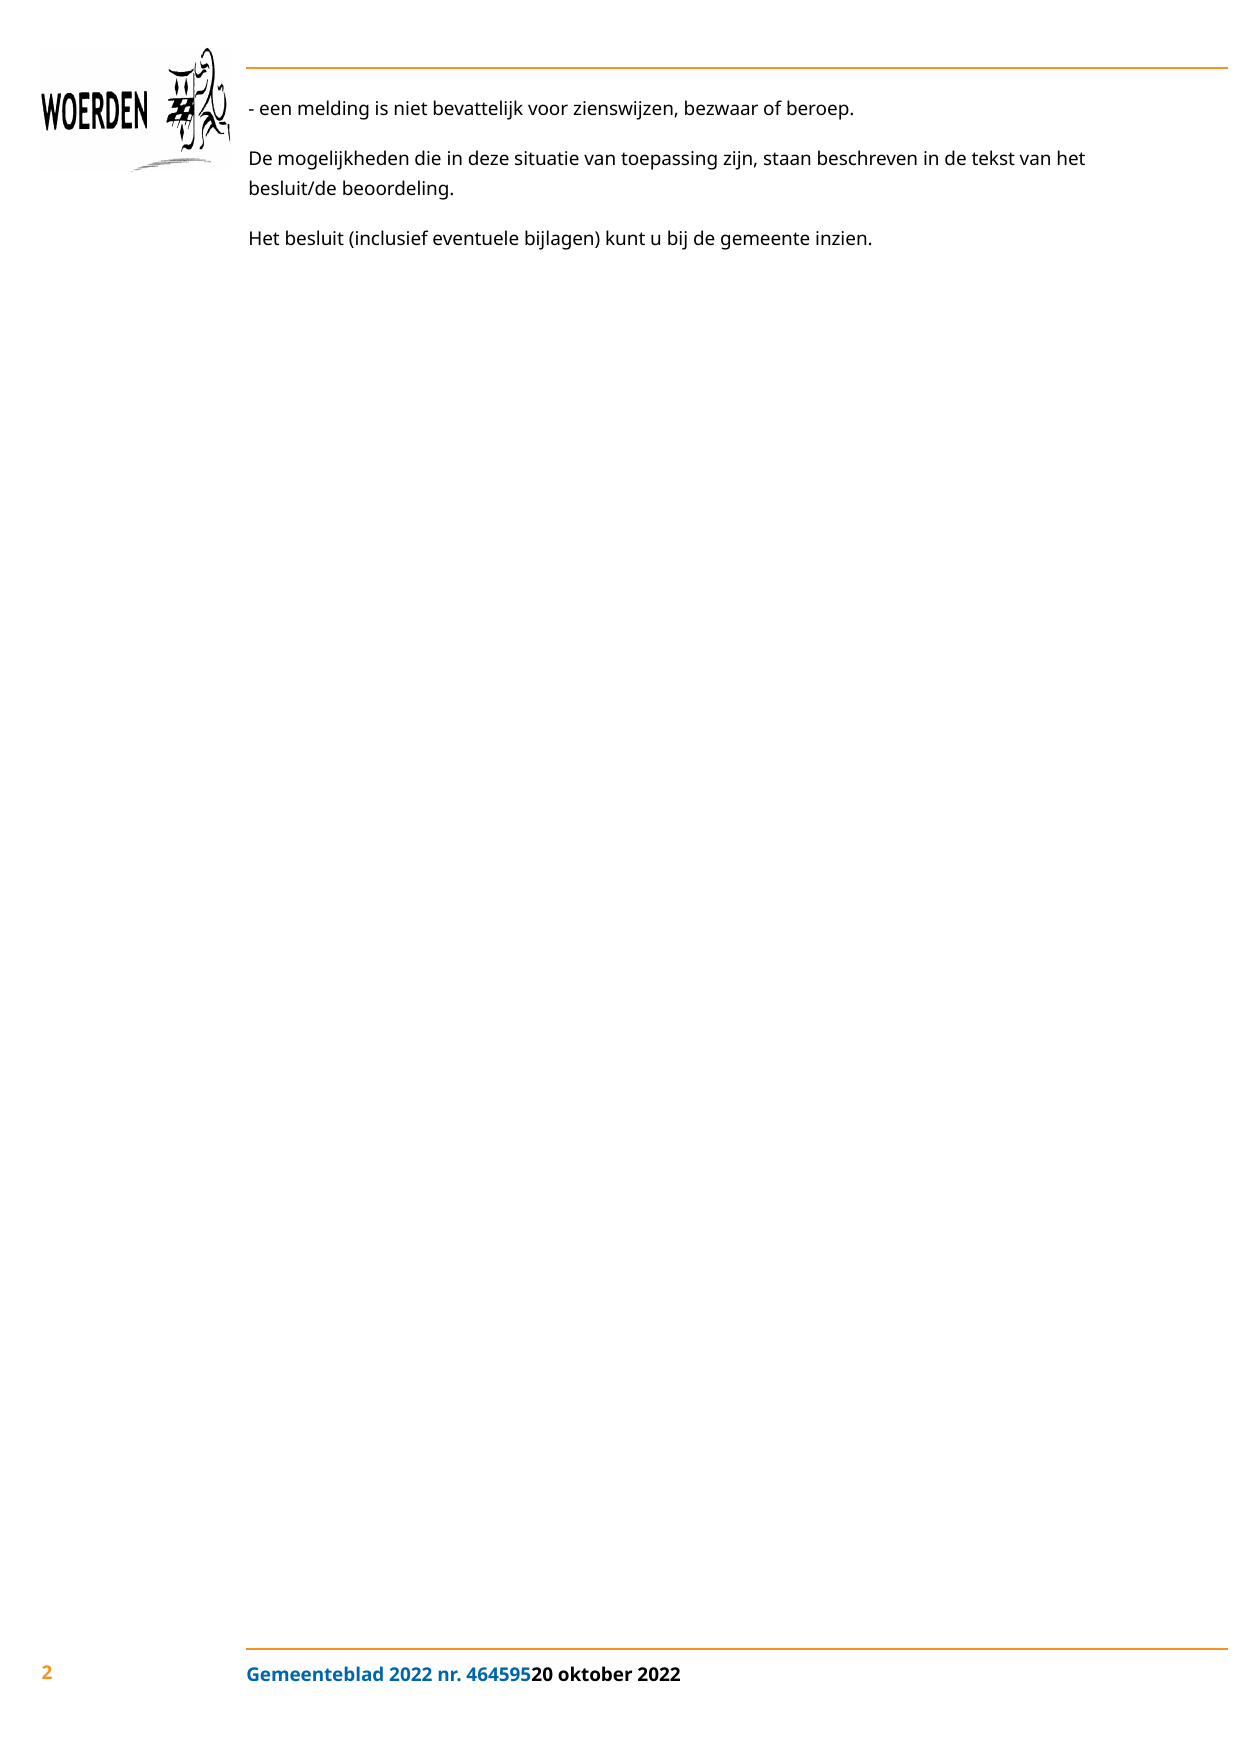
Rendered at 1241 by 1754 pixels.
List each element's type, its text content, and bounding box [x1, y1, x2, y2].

text - een melding is niet bevattelijk voor zienswijzen, bezwaar of beroep. [248, 95, 1152, 121]
text De mogelijkheden die in deze situatie van toepassing zijn, staan beschreven in de tekst van het besluit/de beoordeling. [248, 145, 1152, 201]
text Het besluit (inclusief eventuele bijlagen) kunt u bij de gemeente inzien. [248, 225, 1152, 251]
picture [41, 47, 231, 172]
